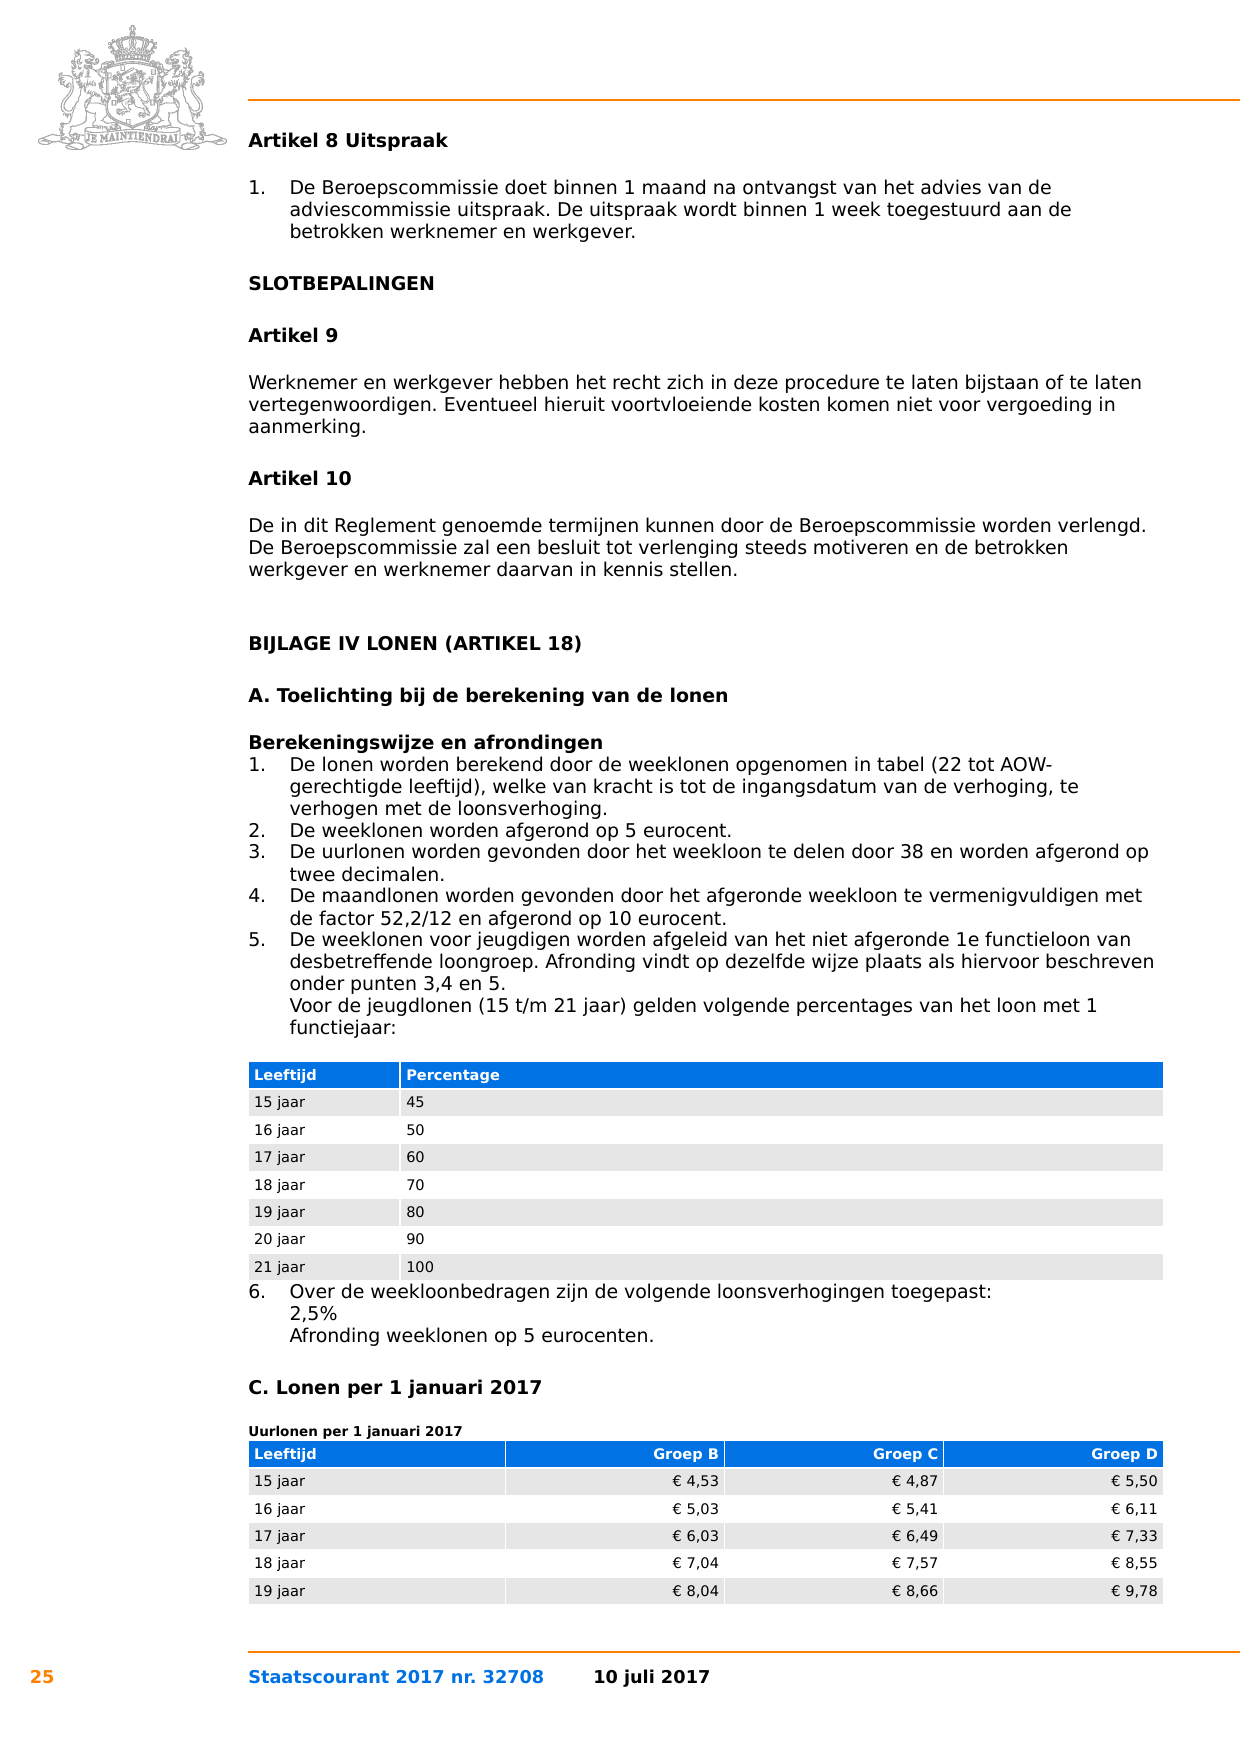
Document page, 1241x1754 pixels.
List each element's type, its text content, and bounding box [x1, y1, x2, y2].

table_cell Groep B [506, 1441, 724, 1467]
table_cell 50 [401, 1117, 1163, 1143]
table_cell 60 [401, 1144, 1163, 1171]
table_cell 70 [401, 1172, 1163, 1198]
table_cell 100 [401, 1254, 1163, 1280]
table_cell € 7,33 [944, 1523, 1163, 1549]
table_cell 20 jaar [249, 1227, 399, 1253]
table_cell € 5,50 [944, 1469, 1163, 1495]
table_cell 19 jaar [249, 1199, 399, 1226]
table_cell 45 [401, 1090, 1163, 1116]
table_cell Groep D [944, 1441, 1163, 1467]
table_cell € 6,11 [944, 1496, 1163, 1522]
table_cell € 7,04 [506, 1551, 724, 1577]
table_cell Leeftijd [249, 1441, 505, 1467]
table_cell 18 jaar [249, 1551, 505, 1577]
text 3. De uurlonen worden gevonden door het weekloon te delen door 38 en worden afgerond op twee decimalen. [248, 841, 1163, 885]
subtitle Artikel 8 Uitspraak [248, 130, 1163, 152]
subtitle SLOTBEPALINGEN [248, 273, 1163, 295]
subtitle Artikel 10 [248, 468, 1163, 490]
text 2. De weeklonen worden afgerond op 5 eurocent. [248, 819, 1163, 841]
text 1. De lonen worden berekend door de weeklonen opgenomen in tabel (22 tot AOW-gerechtigde leeftijd), welke van kracht is tot de ingangsdatum van de verhoging, te verhogen met de loonsverhoging. [248, 753, 1163, 819]
table_cell 19 jaar [249, 1578, 505, 1604]
table_cell 80 [401, 1199, 1163, 1226]
table_cell 17 jaar [249, 1144, 399, 1171]
table_cell € 6,49 [725, 1523, 943, 1549]
table_header Uurlonen per 1 januari 2017 [248, 1424, 1163, 1440]
text 1. De Beroepscommissie doet binnen 1 maand na ontvangst van het advies van de adviescommissie uitspraak. De uitspraak wordt binnen 1 week toegestuurd aan de betrokken werknemer en werkgever. [248, 177, 1163, 243]
table_cell 17 jaar [249, 1523, 505, 1549]
table_cell 16 jaar [249, 1496, 505, 1522]
text Voor de jeugdlonen (15 t/m 21 jaar) gelden volgende percentages van het loon met 1 functiejaar: [289, 995, 1163, 1039]
table_cell € 8,66 [725, 1578, 943, 1604]
text 6. Over de weekloonbedragen zijn de volgende loonsverhogingen toegepast: [248, 1281, 1163, 1303]
table_cell 15 jaar [249, 1469, 505, 1495]
table_cell € 9,78 [944, 1578, 1163, 1604]
subtitle A. Toelichting bij de berekening van de lonen [248, 684, 1163, 707]
table_cell € 7,57 [725, 1551, 943, 1577]
table_cell 16 jaar [249, 1117, 399, 1143]
subtitle Artikel 9 [248, 325, 1163, 347]
table_cell 15 jaar [249, 1090, 399, 1116]
subtitle BIJLAGE IV LONEN (ARTIKEL 18) [248, 633, 1163, 654]
subtitle Berekeningswijze en afrondingen [248, 732, 1163, 753]
picture [38, 25, 227, 150]
table_cell € 4,87 [725, 1469, 943, 1495]
table_header Percentage [401, 1062, 1163, 1088]
table_header Leeftijd [249, 1062, 399, 1088]
table_cell € 4,53 [506, 1469, 724, 1495]
table_cell € 8,55 [944, 1551, 1163, 1577]
table_cell 90 [401, 1227, 1163, 1253]
table_cell 21 jaar [249, 1254, 399, 1280]
table_cell Groep C [725, 1441, 943, 1467]
table_cell € 5,41 [725, 1496, 943, 1522]
text Werknemer en werkgever hebben het recht zich in deze procedure te laten bijstaan of te laten vertegenwoordigen. Eventueel hieruit voortvloeiende kosten komen niet voor vergoeding in aanmerking. [248, 372, 1163, 438]
text 2,5% [289, 1303, 1163, 1325]
table_cell 18 jaar [249, 1172, 399, 1198]
subtitle C. Lonen per 1 januari 2017 [248, 1377, 1163, 1399]
table_cell € 8,04 [506, 1578, 724, 1604]
text Afronding weeklonen op 5 eurocenten. [289, 1325, 1163, 1347]
table_cell € 6,03 [506, 1523, 724, 1549]
text De in dit Reglement genoemde termijnen kunnen door de Beroepscommissie worden verlengd. De Beroepscommissie zal een besluit tot verlenging steeds motiveren en de betrokken werkgever en werknemer daarvan in kennis stellen. [248, 515, 1163, 581]
table_cell € 5,03 [506, 1496, 724, 1522]
text 4. De maandlonen worden gevonden door het afgeronde weekloon te vermenigvuldigen met de factor 52,2/12 en afgerond op 10 eurocent. [248, 885, 1163, 929]
text 5. De weeklonen voor jeugdigen worden afgeleid van het niet afgeronde 1e functieloon van desbetreffende loongroep. Afronding vindt op dezelfde wijze plaats als hiervoor beschreven onder punten 3,4 en 5. [248, 929, 1163, 995]
